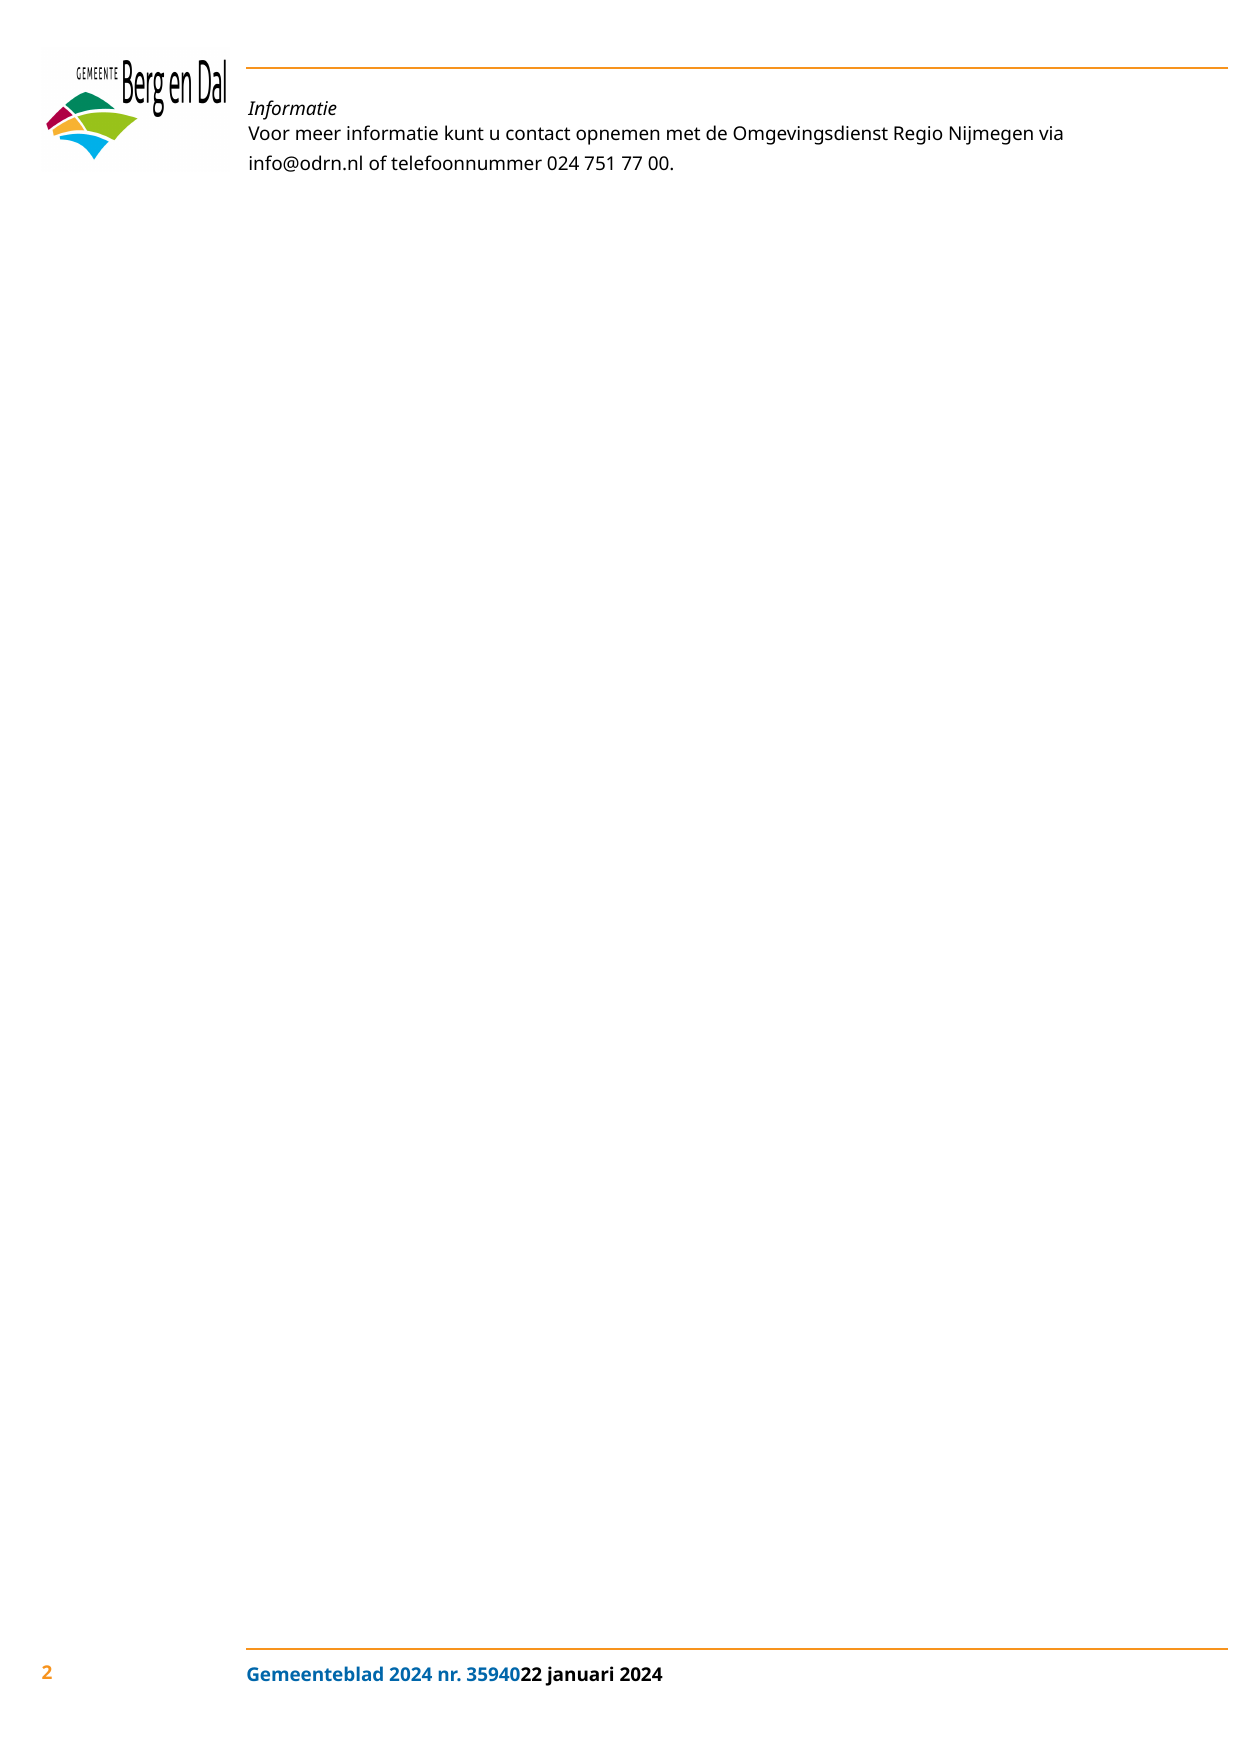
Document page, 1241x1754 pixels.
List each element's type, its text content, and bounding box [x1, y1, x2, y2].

text Voor meer informatie kunt u contact opnemen met de Omgevingsdienst Regio Nijmegen via info@odrn.nl of telefoonnummer 024 751 77 00. [248, 121, 1152, 176]
text Informatie [248, 95, 1152, 121]
picture [41, 47, 231, 172]
